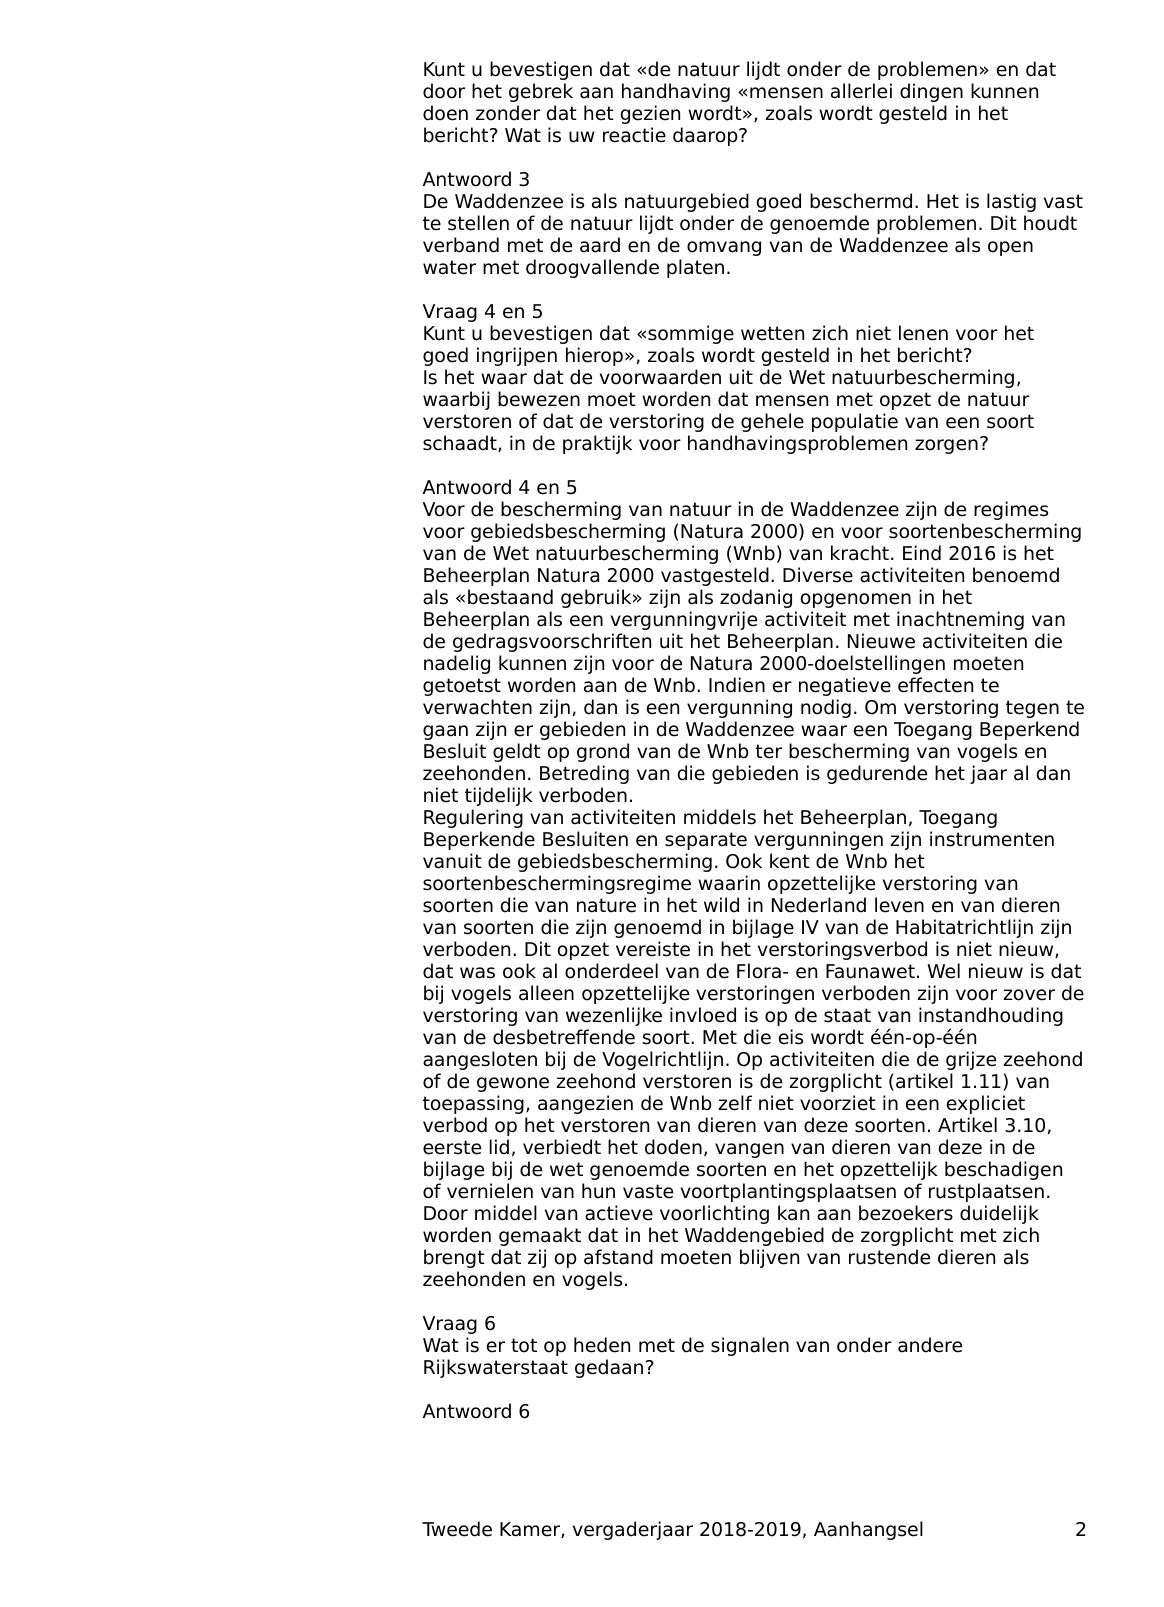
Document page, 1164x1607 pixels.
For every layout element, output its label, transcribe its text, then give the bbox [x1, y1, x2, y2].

text Antwoord 3 [422, 169, 1087, 191]
text Regulering van activiteiten middels het Beheerplan, Toegang Beperkende Besluiten en separate vergunningen zijn instrumenten vanuit de gebiedsbescherming. Ook kent de Wnb het soortenbeschermingsregime waarin opzettelijke verstoring van soorten die van nature in het wild in Nederland leven en van dieren van soorten die zijn genoemd in bijlage IV van de Habitatrichtlijn zijn verboden. Dit opzet vereiste in het verstoringsverbod is niet nieuw, dat was ook al onderdeel van de Flora- en Faunawet. Wel nieuw is dat bij vogels alleen opzettelijke verstoringen verboden zijn voor zover de verstoring van wezenlijke invloed is op de staat van instandhouding van de desbetreffende soort. Met die eis wordt één-op-één aangesloten bij de Vogelrichtlijn. Op activiteiten die de grijze zeehond of de gewone zeehond verstoren is de zorgplicht (artikel 1.11) van toepassing, aangezien de Wnb zelf niet voorziet in een expliciet verbod op het verstoren van dieren van deze soorten. Artikel 3.10, eerste lid, verbiedt het doden, vangen van dieren van deze in de bijlage bij de wet genoemde soorten en het opzettelijk beschadigen of vernielen van hun vaste voortplantingsplaatsen of rustplaatsen. Door middel van actieve voorlichting kan aan bezoekers duidelijk worden gemaakt dat in het Waddengebied de zorgplicht met zich brengt dat zij op afstand moeten blijven van rustende dieren als zeehonden en vogels. [422, 807, 1087, 1291]
text Is het waar dat de voorwaarden uit de Wet natuurbescherming, waarbij bewezen moet worden dat mensen met opzet de natuur verstoren of dat de verstoring de gehele populatie van een soort schaadt, in de praktijk voor handhavingsproblemen zorgen? [422, 367, 1087, 455]
text Kunt u bevestigen dat «de natuur lijdt onder de problemen» en dat door het gebrek aan handhaving «mensen allerlei dingen kunnen doen zonder dat het gezien wordt», zoals wordt gesteld in het bericht? Wat is uw reactie daarop? [422, 59, 1087, 147]
text Wat is er tot op heden met de signalen van onder andere Rijkswaterstaat gedaan? [422, 1335, 1087, 1379]
text Antwoord 4 en 5 [422, 477, 1087, 499]
text Voor de bescherming van natuur in de Waddenzee zijn de regimes voor gebiedsbescherming (Natura 2000) en voor soortenbescherming van de Wet natuurbescherming (Wnb) van kracht. Eind 2016 is het Beheerplan Natura 2000 vastgesteld. Diverse activiteiten benoemd als «bestaand gebruik» zijn als zodanig opgenomen in het Beheerplan als een vergunningvrije activiteit met inachtneming van de gedragsvoorschriften uit het Beheerplan. Nieuwe activiteiten die nadelig kunnen zijn voor de Natura 2000-doelstellingen moeten getoetst worden aan de Wnb. Indien er negatieve effecten te verwachten zijn, dan is een vergunning nodig. Om verstoring tegen te gaan zijn er gebieden in de Waddenzee waar een Toegang Beperkend Besluit geldt op grond van de Wnb ter bescherming van vogels en zeehonden. Betreding van die gebieden is gedurende het jaar al dan niet tijdelijk verboden. [422, 499, 1087, 807]
text Kunt u bevestigen dat «sommige wetten zich niet lenen voor het goed ingrijpen hierop», zoals wordt gesteld in het bericht? [422, 323, 1087, 367]
text De Waddenzee is als natuurgebied goed beschermd. Het is lastig vast te stellen of de natuur lijdt onder de genoemde problemen. Dit houdt verband met de aard en de omvang van de Waddenzee als open water met droogvallende platen. [422, 191, 1087, 279]
text Vraag 6 [422, 1313, 1087, 1335]
text Vraag 4 en 5 [422, 301, 1087, 323]
text Antwoord 6 [422, 1401, 1087, 1423]
